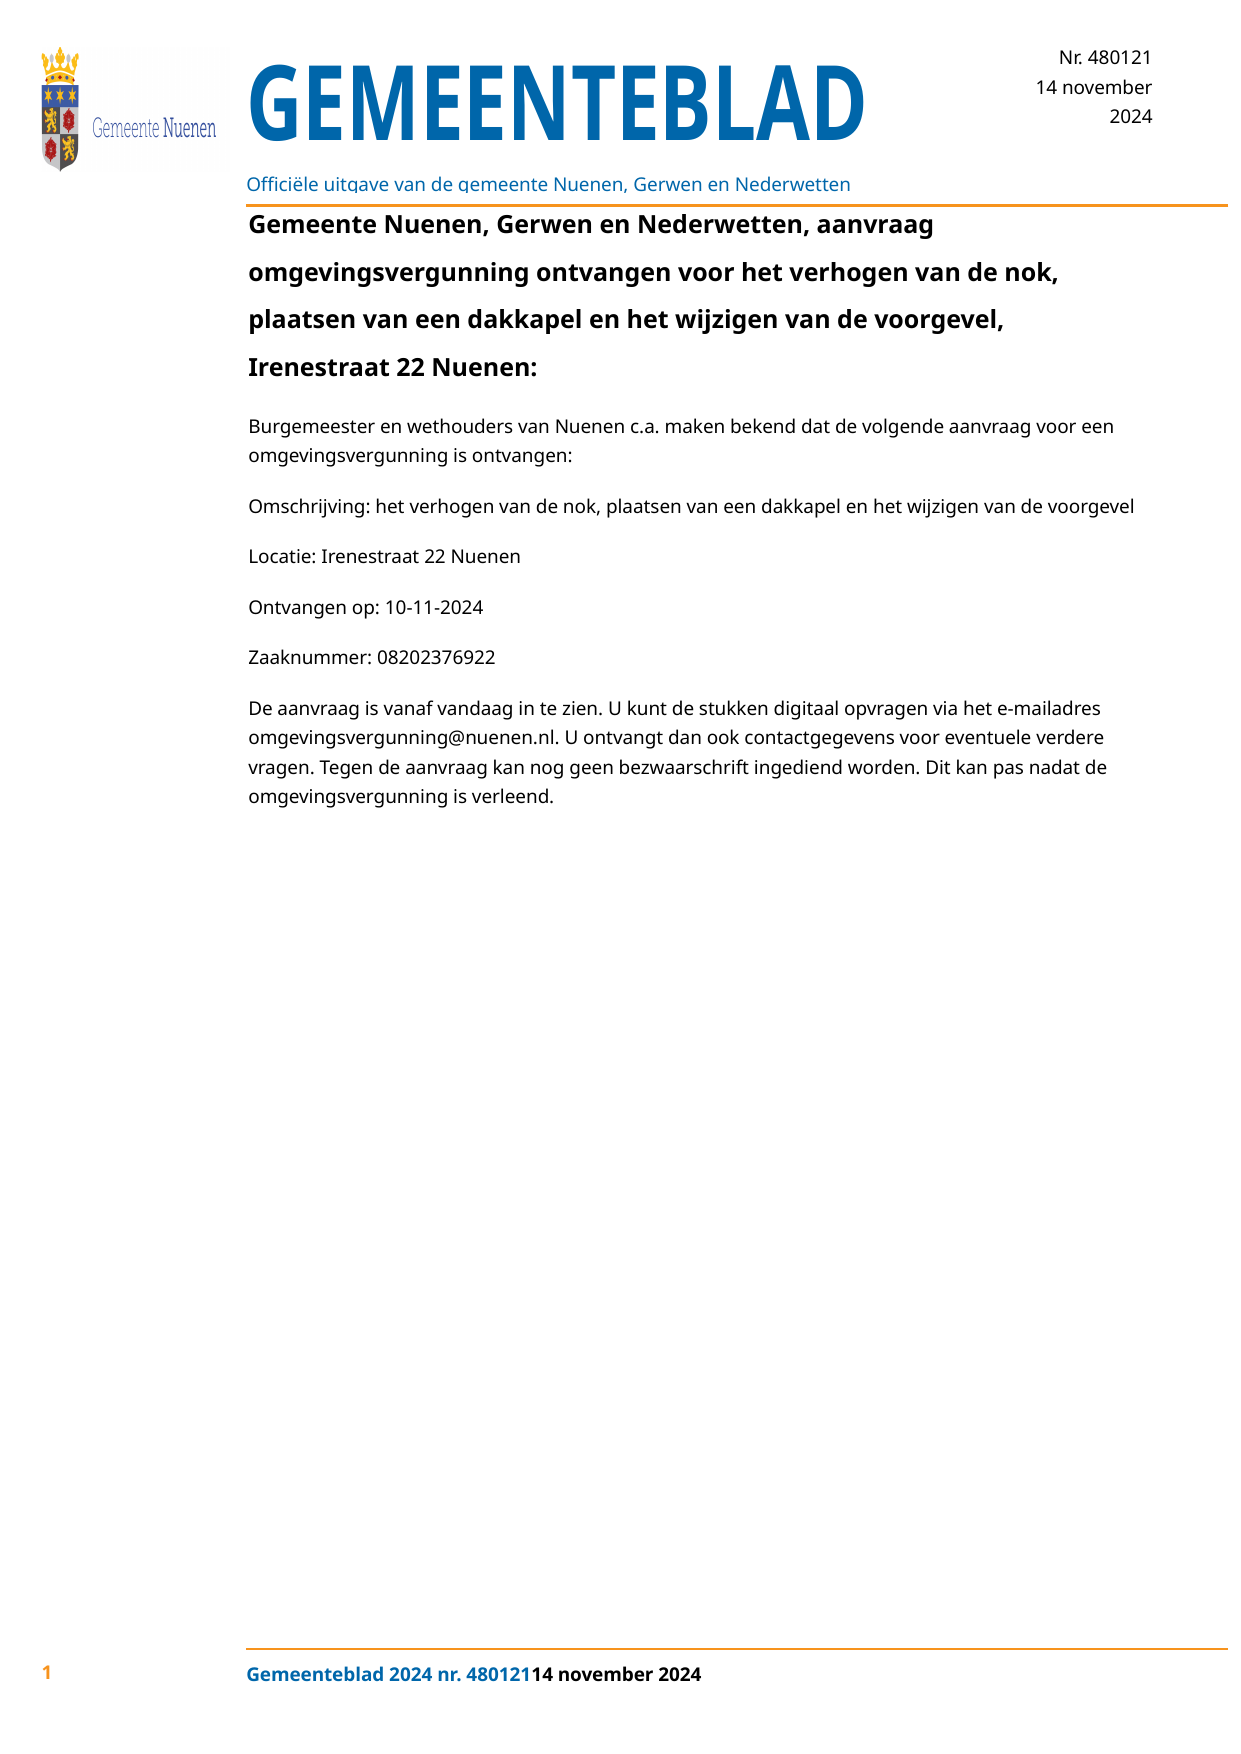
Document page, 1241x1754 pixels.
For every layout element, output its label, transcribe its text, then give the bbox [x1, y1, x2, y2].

text Gemeente Nuenen, Gerwen en Nederwetten, aanvraag omgevingsvergunning ontvangen voor het verhogen van de nok, plaatsen van een dakkapel en het wijzigen van de voorgevel, Irenestraat 22 Nuenen: [248, 207, 1152, 384]
picture [41, 47, 231, 172]
text Omschrijving: het verhogen van de nok, plaatsen van een dakkapel en het wijzigen van de voorgevel [248, 493, 1152, 519]
text Ontvangen op: 10-11-2024 [248, 594, 1152, 620]
text Locatie: Irenestraat 22 Nuenen [248, 543, 1152, 569]
text De aanvraag is vanaf vandaag in te zien. U kunt de stukken digitaal opvragen via het e-mailadres omgevingsvergunning@nuenen.nl. U ontvangt dan ook contactgegevens voor eventuele verdere vragen. Tegen de aanvraag kan nog geen bezwaarschrift ingediend worden. Dit kan pas nadat de omgevingsvergunning is verleend. [248, 695, 1152, 809]
text Burgemeester en wethouders van Nuenen c.a. maken bekend dat de volgende aanvraag voor een omgevingsvergunning is ontvangen: [248, 413, 1152, 468]
text Zaaknummer: 08202376922 [248, 644, 1152, 670]
